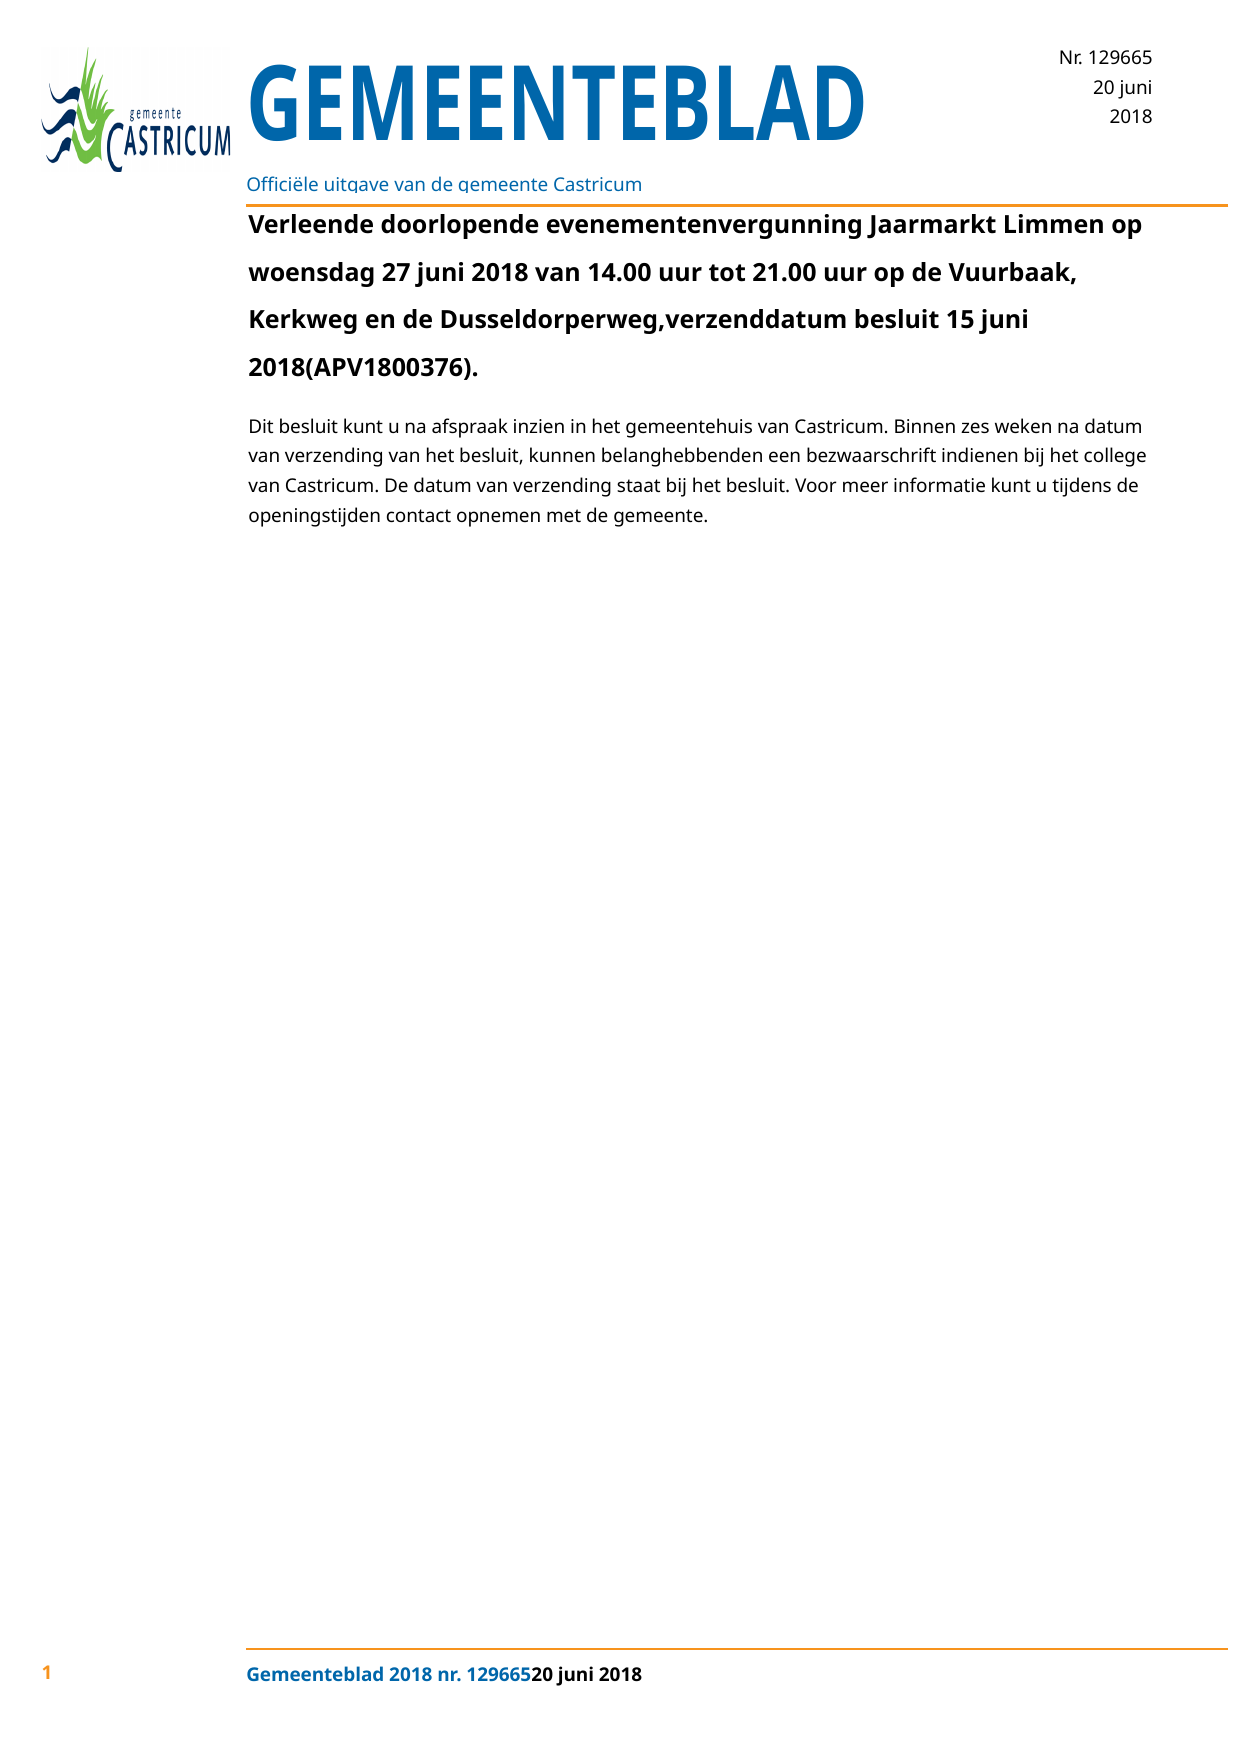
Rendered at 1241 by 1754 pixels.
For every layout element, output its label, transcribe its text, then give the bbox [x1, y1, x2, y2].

text Dit besluit kunt u na afspraak inzien in het gemeentehuis van Castricum. Binnen zes weken na datum van verzending van het besluit, kunnen belanghebbenden een bezwaarschrift indienen bij het college van Castricum. De datum van verzending staat bij het besluit. Voor meer informatie kunt u tijdens de openingstijden contact opnemen met de gemeente. [248, 413, 1152, 528]
picture [41, 47, 231, 172]
text Verleende doorlopende evenementenvergunning Jaarmarkt Limmen op woensdag 27 juni 2018 van 14.00 uur tot 21.00 uur op de Vuurbaak, Kerkweg en de Dusseldorperweg,verzenddatum besluit 15 juni 2018(APV1800376). [248, 207, 1152, 384]
